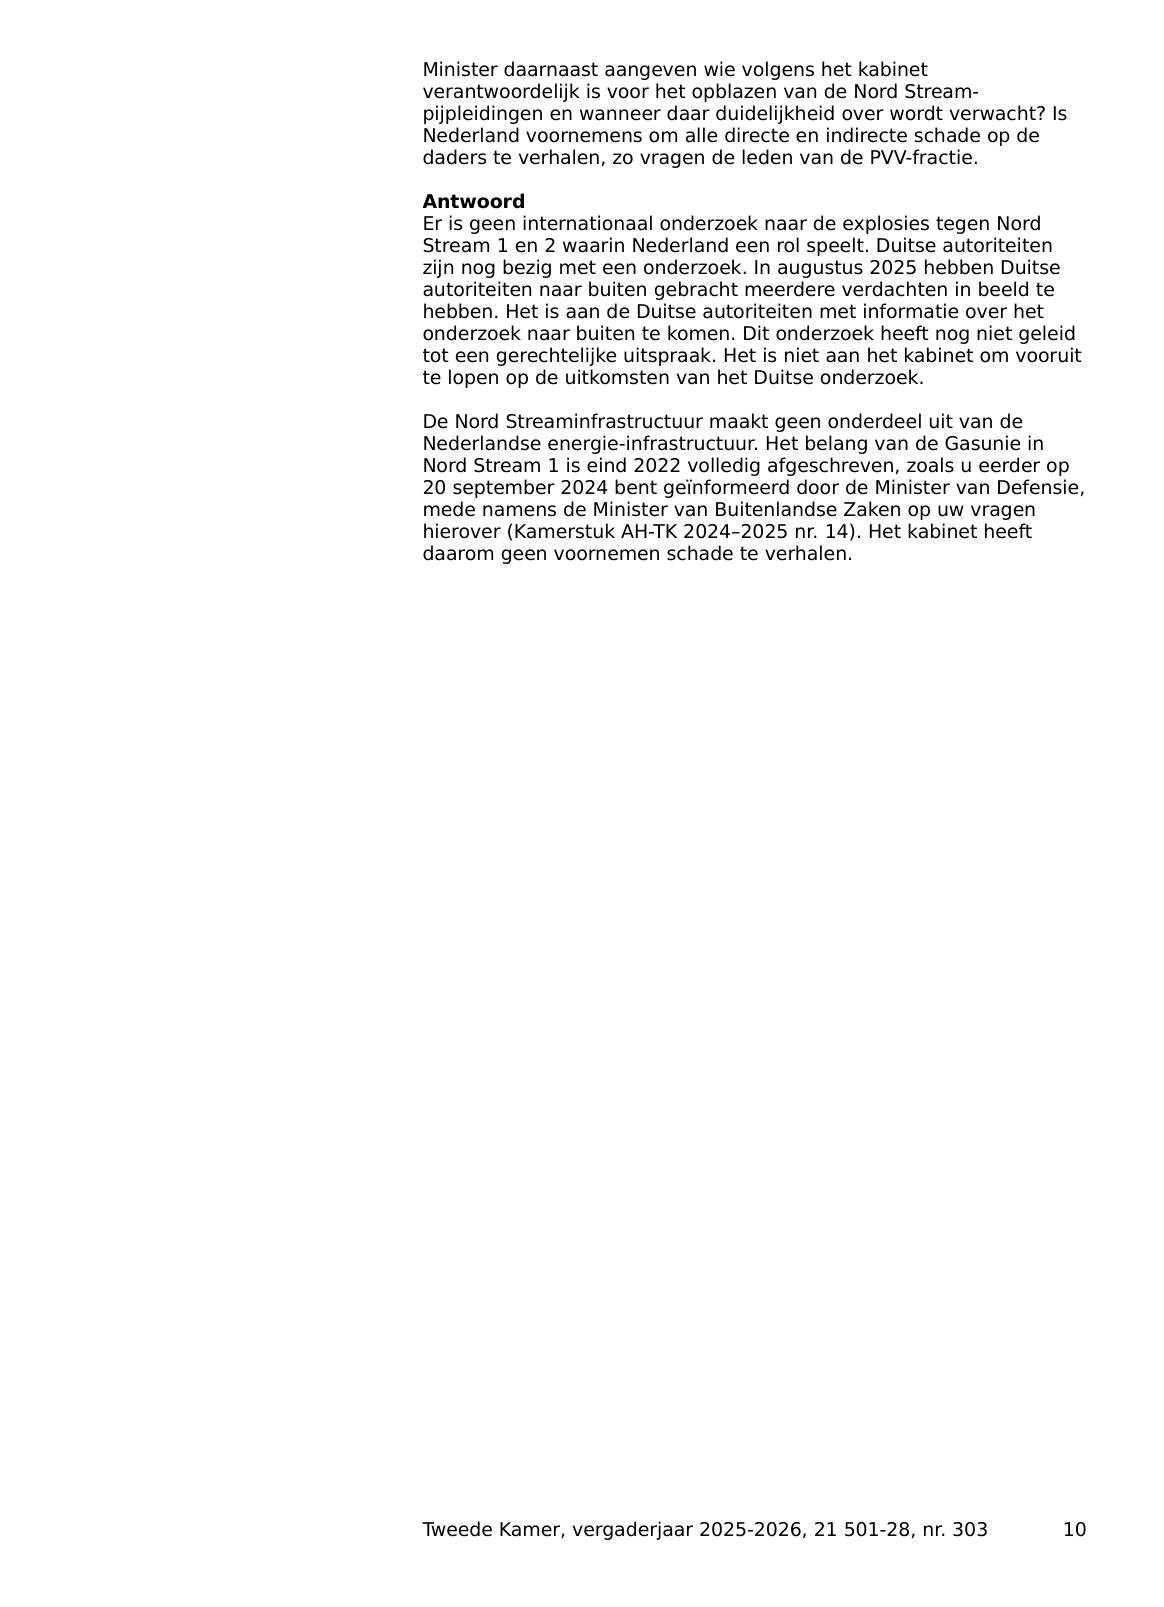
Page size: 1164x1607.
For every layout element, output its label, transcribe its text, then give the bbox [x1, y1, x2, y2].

text Antwoord [422, 191, 1087, 213]
text De Nord Streaminfrastructuur maakt geen onderdeel uit van de Nederlandse energie-infrastructuur. Het belang van de Gasunie in Nord Stream 1 is eind 2022 volledig afgeschreven, zoals u eerder op 20 september 2024 bent geïnformeerd door de Minister van Defensie, mede namens de Minister van Buitenlandse Zaken op uw vragen hierover (Kamerstuk AH-TK 2024–2025 nr. 14). Het kabinet heeft daarom geen voornemen schade te verhalen. [422, 411, 1087, 565]
text Minister daarnaast aangeven wie volgens het kabinet verantwoordelijk is voor het opblazen van de Nord Stream-pijpleidingen en wanneer daar duidelijkheid over wordt verwacht? Is Nederland voornemens om alle directe en indirecte schade op de daders te verhalen, zo vragen de leden van de PVV-fractie. [422, 59, 1087, 169]
text Er is geen internationaal onderzoek naar de explosies tegen Nord Stream 1 en 2 waarin Nederland een rol speelt. Duitse autoriteiten zijn nog bezig met een onderzoek. In augustus 2025 hebben Duitse autoriteiten naar buiten gebracht meerdere verdachten in beeld te hebben. Het is aan de Duitse autoriteiten met informatie over het onderzoek naar buiten te komen. Dit onderzoek heeft nog niet geleid tot een gerechtelijke uitspraak. Het is niet aan het kabinet om vooruit te lopen op de uitkomsten van het Duitse onderzoek. [422, 213, 1087, 389]
